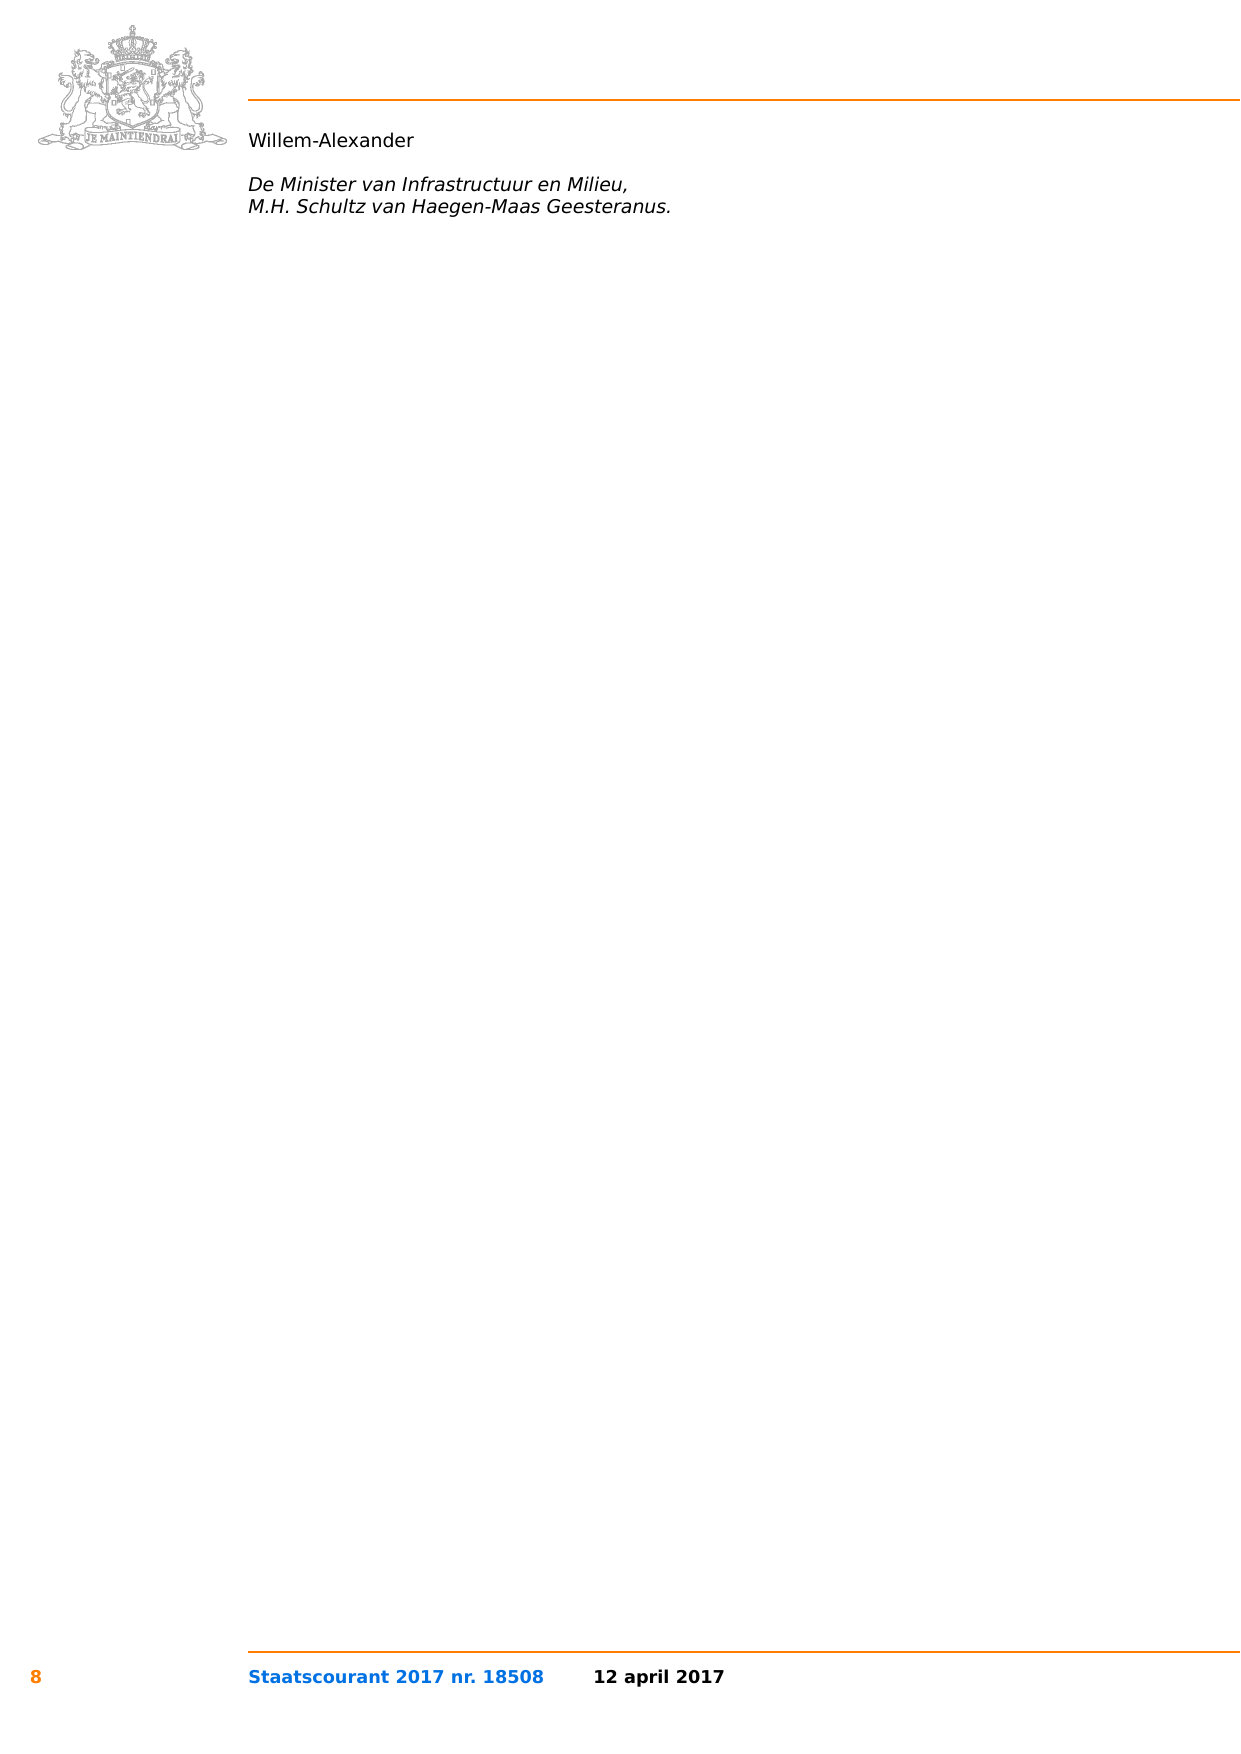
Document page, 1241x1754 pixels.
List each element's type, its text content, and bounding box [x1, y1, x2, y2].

picture [38, 25, 227, 150]
text Willem-Alexander [248, 130, 1163, 152]
text De Minister van Infrastructuur en Milieu, M.H. Schultz van Haegen-Maas Geesteranus. [248, 174, 1163, 218]
